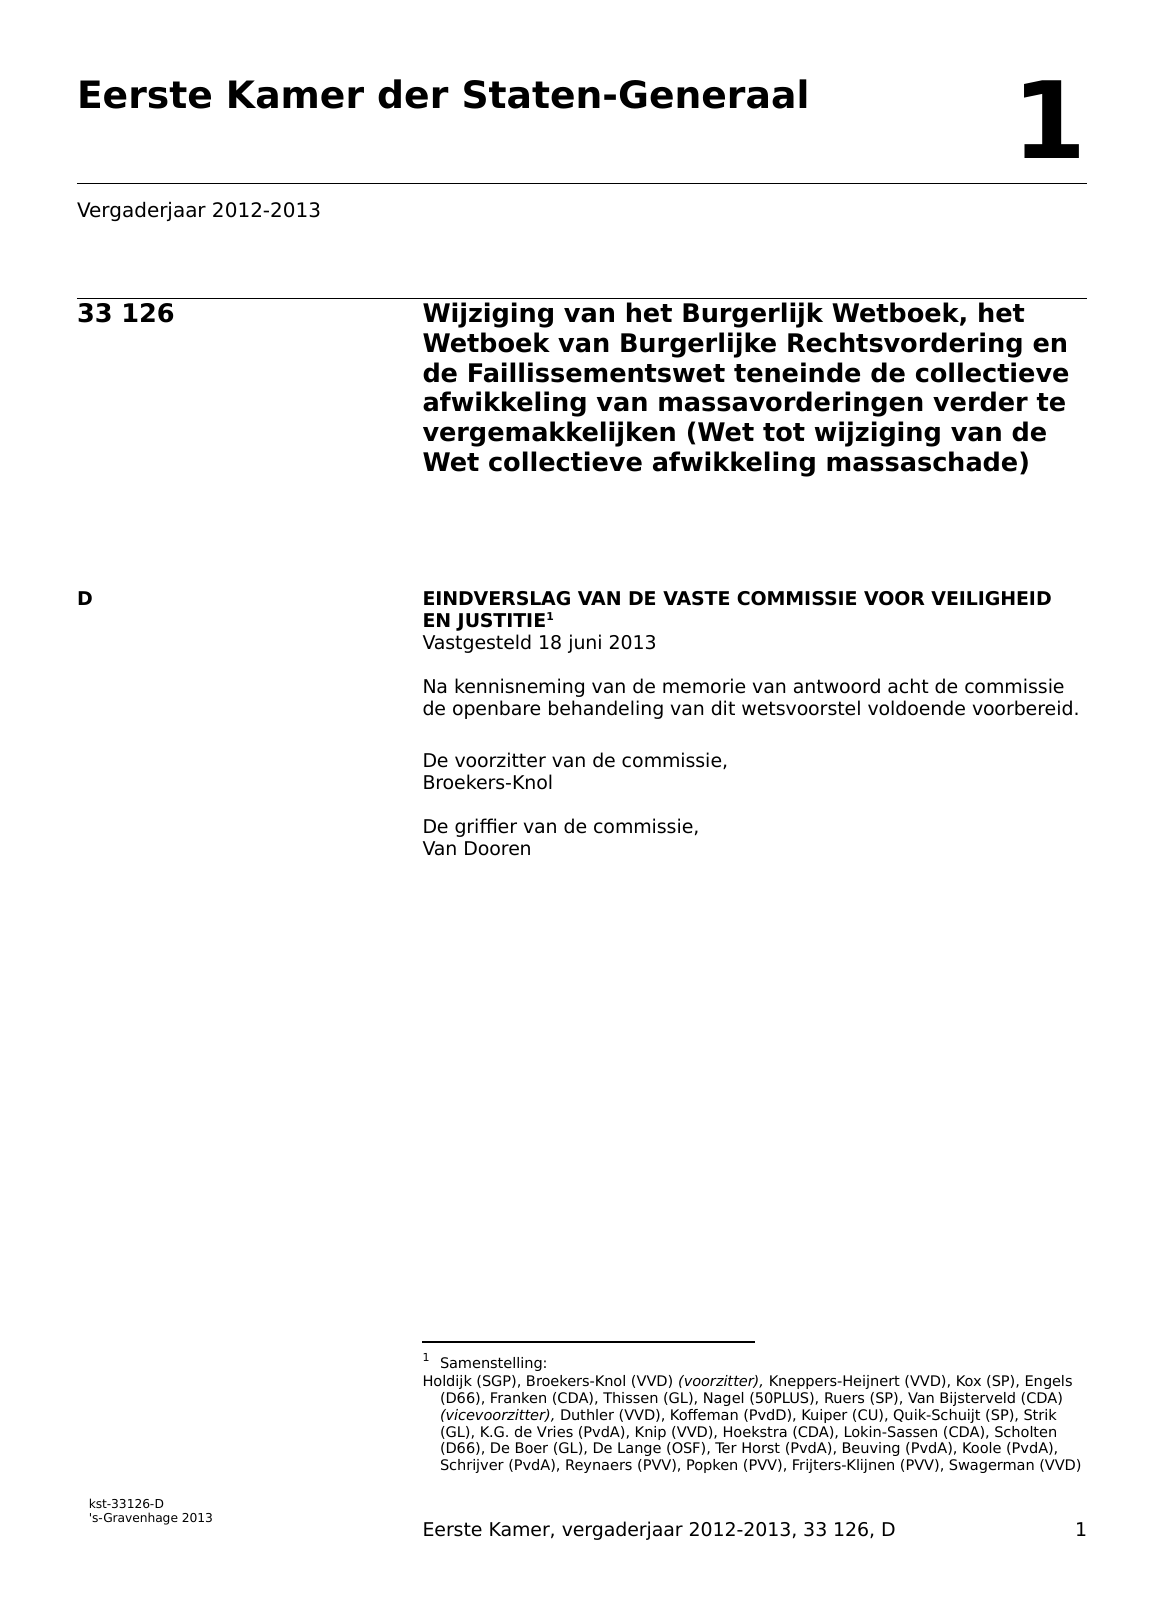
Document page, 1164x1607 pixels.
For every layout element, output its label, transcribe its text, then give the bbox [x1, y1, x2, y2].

text Samenstelling: [422, 1351, 1087, 1373]
subtitle 33 126 Wijziging van het Burgerlijk Wetboek, het Wetboek van Burgerlijke Rechtsvordering en de Faillissementswet teneinde de collectieve afwikkeling van massavorderingen verder te vergemakkelijken (Wet tot wijziging van de Wet collectieve afwikkeling massaschade) [77, 299, 1087, 477]
text kst-33126-D [88, 1497, 323, 1511]
text Vastgesteld 18 juni 2013 [422, 632, 1087, 654]
text Na kennisneming van de memorie van antwoord acht de commissie de openbare behandeling van dit wetsvoorstel voldoende voorbereid. [422, 676, 1087, 720]
table_header 1 [886, 59, 1087, 183]
text Holdijk (SGP), Broekers-Knol (VVD) (voorzitter), Kneppers-Heijnert (VVD), Kox (SP), Engels (D66), Franken (CDA), Thissen (GL), Nagel (50PLUS), Ruers (SP), Van Bijsterveld (CDA) (vicevoorzitter), Duthler (VVD), Koffeman (PvdD), Kuiper (CU), Quik-Schuijt (SP), Strik (GL), K.G. de Vries (PvdA), Knip (VVD), Hoekstra (CDA), Lokin-Sassen (CDA), Scholten (D66), De Boer (GL), De Lange (OSF), Ter Horst (PvdA), Beuving (PvdA), Koole (PvdA), Schrijver (PvdA), Reynaers (PVV), Popken (PVV), Frijters-Klijnen (PVV), Swagerman (VVD) [422, 1373, 1087, 1474]
subtitle D EINDVERSLAG VAN DE VASTE COMMISSIE VOOR VEILIGHEID EN JUSTITIE [77, 588, 1087, 632]
table_header Eerste Kamer der Staten-Generaal [77, 59, 886, 183]
text 's-Gravenhage 2013 [88, 1511, 323, 1525]
text De griffier van de commissie, Van Dooren [422, 816, 1087, 860]
text De voorzitter van de commissie, Broekers-Knol [422, 750, 1087, 794]
table_cell Vergaderjaar 2012-2013 [77, 184, 1087, 298]
